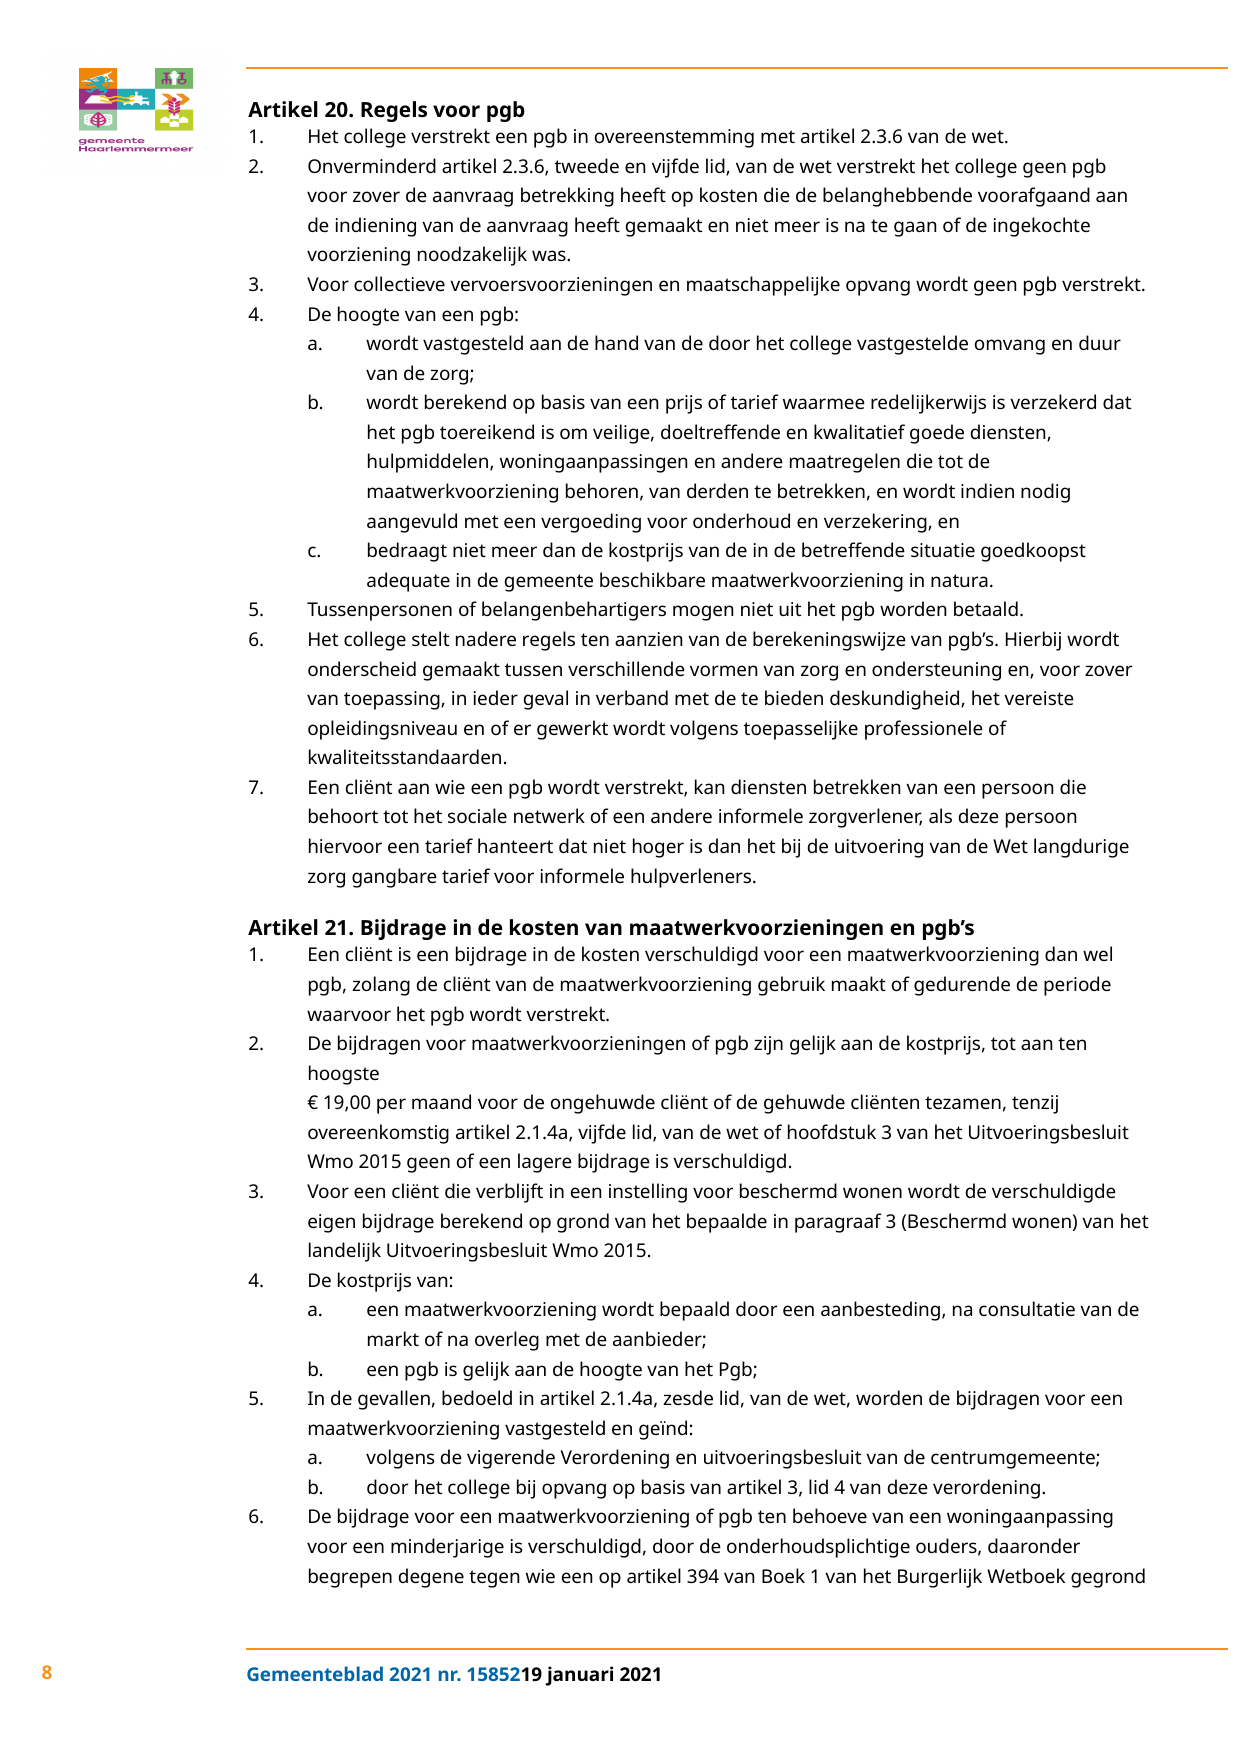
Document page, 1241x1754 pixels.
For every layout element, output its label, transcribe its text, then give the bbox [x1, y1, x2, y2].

list De bijdrage voor een maatwerkvoorziening of pgb ten behoeve van een woningaanpassing voor een minderjarige is verschuldigd, door de onderhoudsplichtige ouders, daaronder begrepen degene tegen wie een op artikel 394 van Boek 1 van het Burgerlijk Wetboek gegrond [248, 1504, 1152, 1589]
list Een cliënt aan wie een pgb wordt verstrekt, kan diensten betrekken van een persoon die behoort tot het sociale netwerk of een andere informele zorgverlener, als deze persoon hiervoor een tarief hanteert dat niet hoger is dan het bij de uitvoering van de Wet langdurige zorg gangbare tarief voor informele hulpverleners. [248, 774, 1152, 888]
list een pgb is gelijk aan de hoogte van het Pgb; [307, 1356, 1152, 1382]
list door het college bij opvang op basis van artikel 3, lid 4 van deze verordening. [307, 1474, 1152, 1500]
text Artikel 20. Regels voor pgb [248, 95, 1152, 123]
list € 19,00 per maand voor de ongehuwde cliënt of de gehuwde cliënten tezamen, tenzij overeenkomstig artikel 2.1.4a, vijfde lid, van de wet of hoofdstuk 3 van het Uitvoeringsbesluit Wmo 2015 geen of een lagere bijdrage is verschuldigd. [248, 1089, 1152, 1174]
list Het college stelt nadere regels ten aanzien van de berekeningswijze van pgb’s. Hierbij wordt onderscheid gemaakt tussen verschillende vormen van zorg en ondersteuning en, voor zover van toepassing, in ieder geval in verband met de te bieden deskundigheid, het vereiste opleidingsniveau en of er gewerkt wordt volgens toepasselijke professionele of kwaliteitsstandaarden. [248, 626, 1152, 770]
list Voor collectieve vervoersvoorzieningen en maatschappelijke opvang wordt geen pgb verstrekt. [248, 271, 1152, 297]
picture [41, 47, 231, 172]
list een maatwerkvoorziening wordt bepaald door een aanbesteding, na consultatie van de markt of na overleg met de aanbieder; [307, 1297, 1152, 1352]
list Een cliënt is een bijdrage in de kosten verschuldigd voor een maatwerkvoorziening dan wel pgb, zolang de cliënt van de maatwerkvoorziening gebruik maakt of gedurende de periode waarvoor het pgb wordt verstrekt. [248, 942, 1152, 1027]
list Het college verstrekt een pgb in overeenstemming met artikel 2.3.6 van de wet. [248, 123, 1152, 149]
list De hoogte van een pgb: [248, 301, 1152, 326]
list De kostprijs van: [248, 1267, 1152, 1293]
list wordt vastgesteld aan de hand van de door het college vastgestelde omvang en duur van de zorg; [307, 330, 1152, 386]
list volgens de vigerende Verordening en uitvoeringsbesluit van de centrumgemeente; [307, 1444, 1152, 1470]
list De bijdragen voor maatwerkvoorzieningen of pgb zijn gelijk aan de kostprijs, tot aan ten hoogste [248, 1030, 1152, 1086]
list In de gevallen, bedoeld in artikel 2.1.4a, zesde lid, van de wet, worden de bijdragen voor een maatwerkvoorziening vastgesteld en geïnd: [248, 1385, 1152, 1441]
text Artikel 21. Bijdrage in de kosten van maatwerkvoorzieningen en pgb’s [248, 913, 1152, 942]
list bedraagt niet meer dan de kostprijs van de in de betreffende situatie goedkoopst adequate in de gemeente beschikbare maatwerkvoorziening in natura. [307, 537, 1152, 593]
list Voor een cliënt die verblijft in een instelling voor beschermd wonen wordt de verschuldigde eigen bijdrage berekend op grond van het bepaalde in paragraaf 3 (Beschermd wonen) van het landelijk Uitvoeringsbesluit Wmo 2015. [248, 1178, 1152, 1263]
list Tussenpersonen of belangenbehartigers mogen niet uit het pgb worden betaald. [248, 597, 1152, 622]
list wordt berekend op basis van een prijs of tarief waarmee redelijkerwijs is verzekerd dat het pgb toereikend is om veilige, doeltreffende en kwalitatief goede diensten, hulpmiddelen, woningaanpassingen en andere maatregelen die tot de maatwerkvoorziening behoren, van derden te betrekken, en wordt indien nodig aangevuld met een vergoeding voor onderhoud en verzekering, en [307, 389, 1152, 533]
list Onverminderd artikel 2.3.6, tweede en vijfde lid, van de wet verstrekt het college geen pgb voor zover de aanvraag betrekking heeft op kosten die de belanghebbende voorafgaand aan de indiening van de aanvraag heeft gemaakt en niet meer is na te gaan of de ingekochte voorziening noodzakelijk was. [248, 153, 1152, 267]
